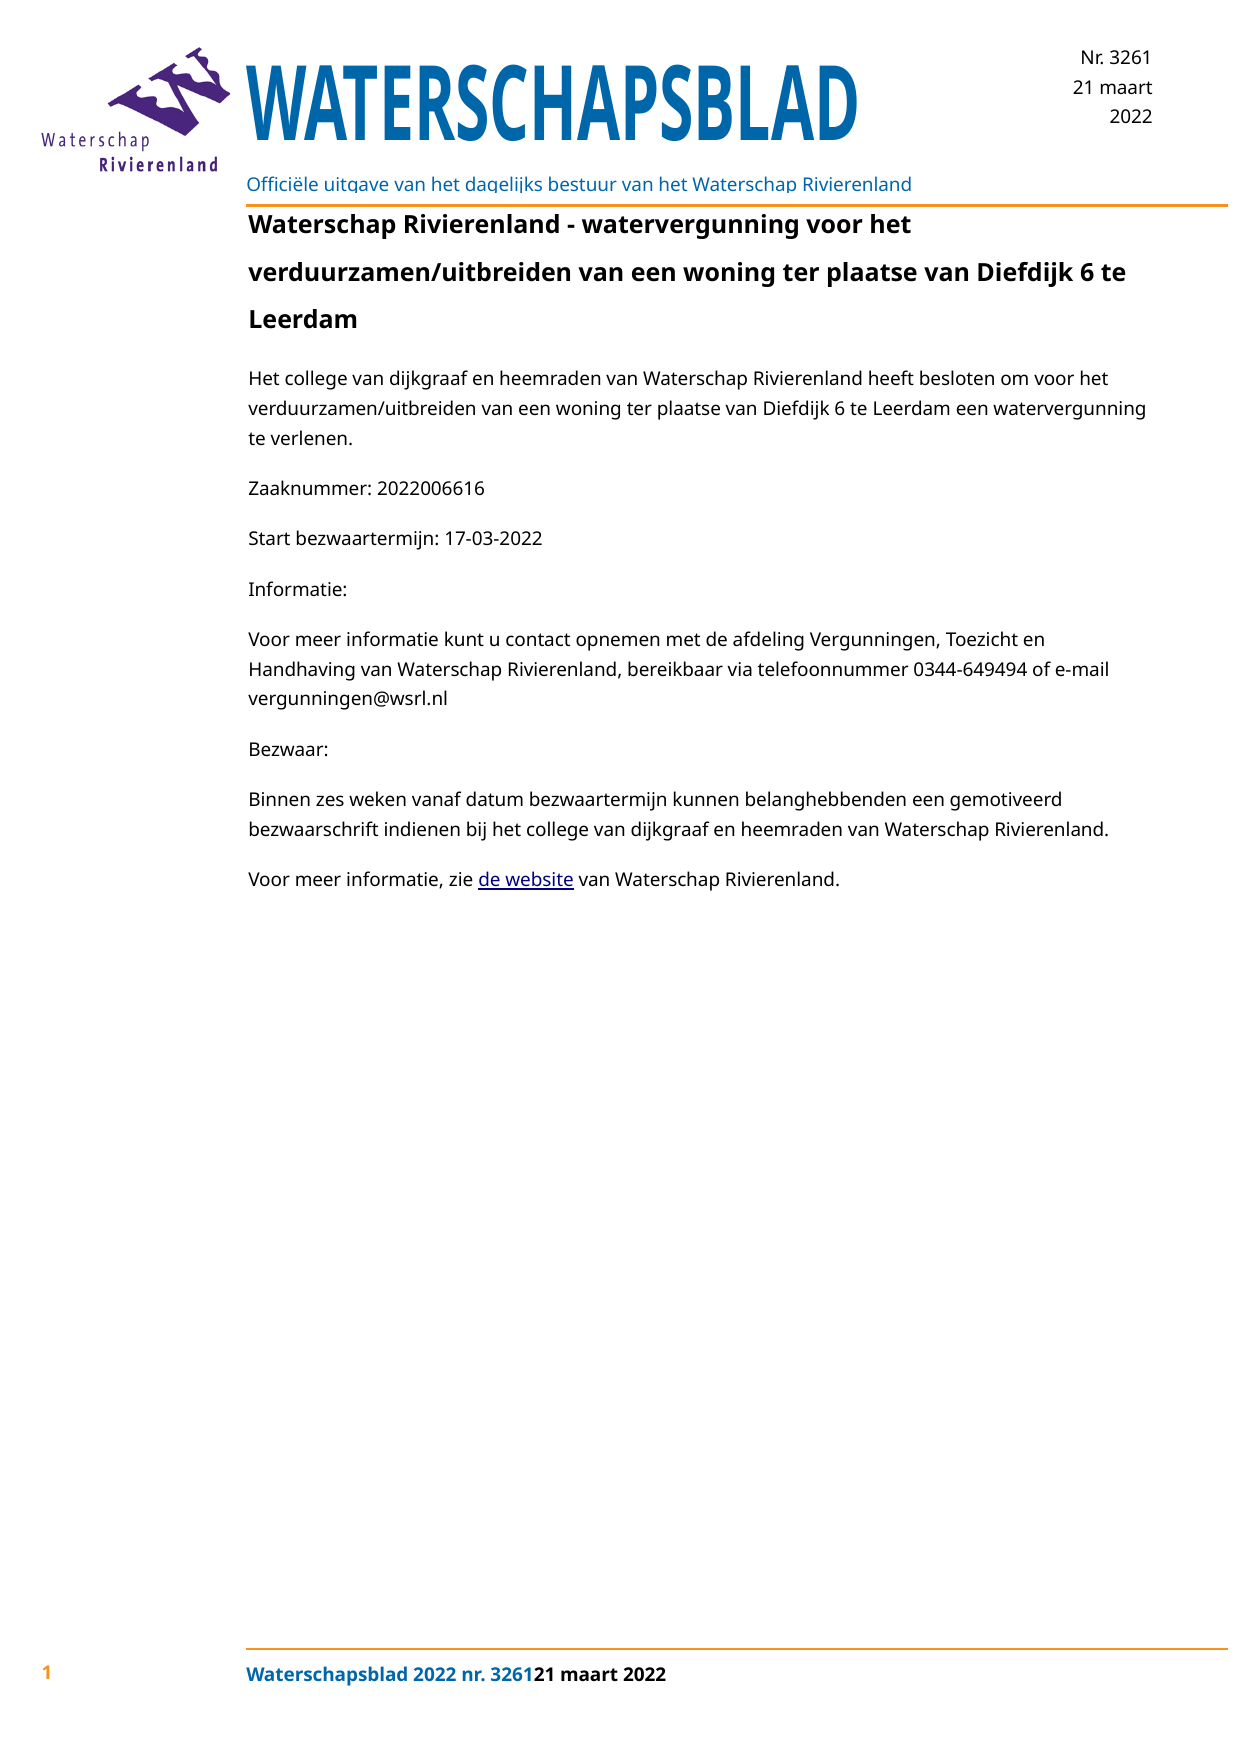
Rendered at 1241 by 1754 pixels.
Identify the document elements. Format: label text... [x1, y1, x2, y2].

text Zaaknummer: 2022006616 [248, 475, 1152, 501]
text Voor meer informatie, zie de website van Waterschap Rivierenland. [248, 866, 1152, 892]
picture [41, 47, 231, 172]
text Voor meer informatie kunt u contact opnemen met de afdeling Vergunningen, Toezicht en Handhaving van Waterschap Rivierenland, bereikbaar via telefoonnummer 0344-649494 of e-mail vergunningen@wsrl.nl [248, 626, 1152, 711]
text Start bezwaartermijn: 17-03-2022 [248, 526, 1152, 551]
text Informatie: [248, 576, 1152, 602]
text Binnen zes weken vanaf datum bezwaartermijn kunnen belanghebbenden een gemotiveerd bezwaarschrift indienen bij het college van dijkgraaf en heemraden van Waterschap Rivierenland. [248, 786, 1152, 842]
text Waterschap Rivierenland - watervergunning voor het verduurzamen/uitbreiden van een woning ter plaatse van Diefdijk 6 te Leerdam [248, 207, 1152, 336]
text Bezwaar: [248, 736, 1152, 762]
text Het college van dijkgraaf en heemraden van Waterschap Rivierenland heeft besloten om voor het verduurzamen/uitbreiden van een woning ter plaatse van Diefdijk 6 te Leerdam een watervergunning te verlenen. [248, 366, 1152, 450]
